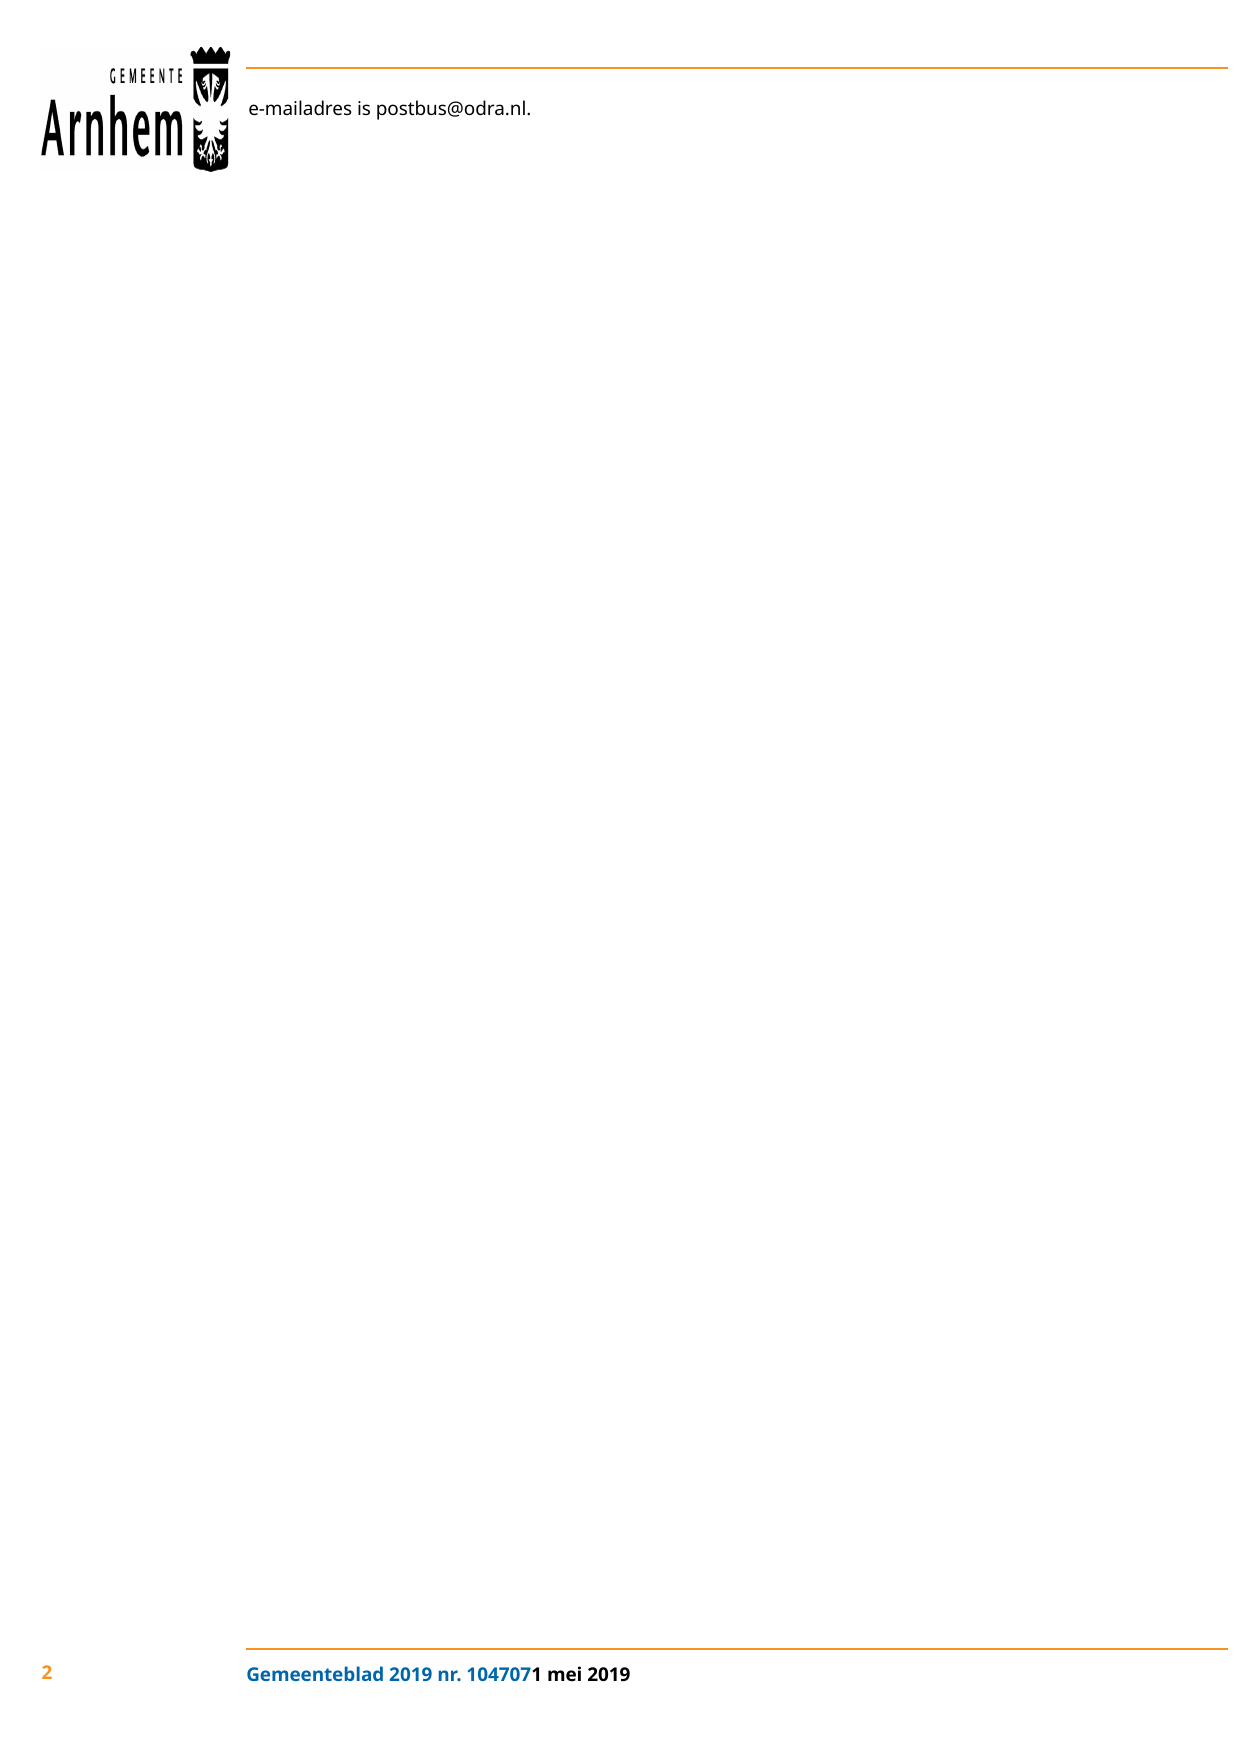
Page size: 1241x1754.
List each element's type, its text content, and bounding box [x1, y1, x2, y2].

picture [41, 47, 231, 172]
text e-mailadres is postbus@odra.nl. [248, 95, 1152, 121]
